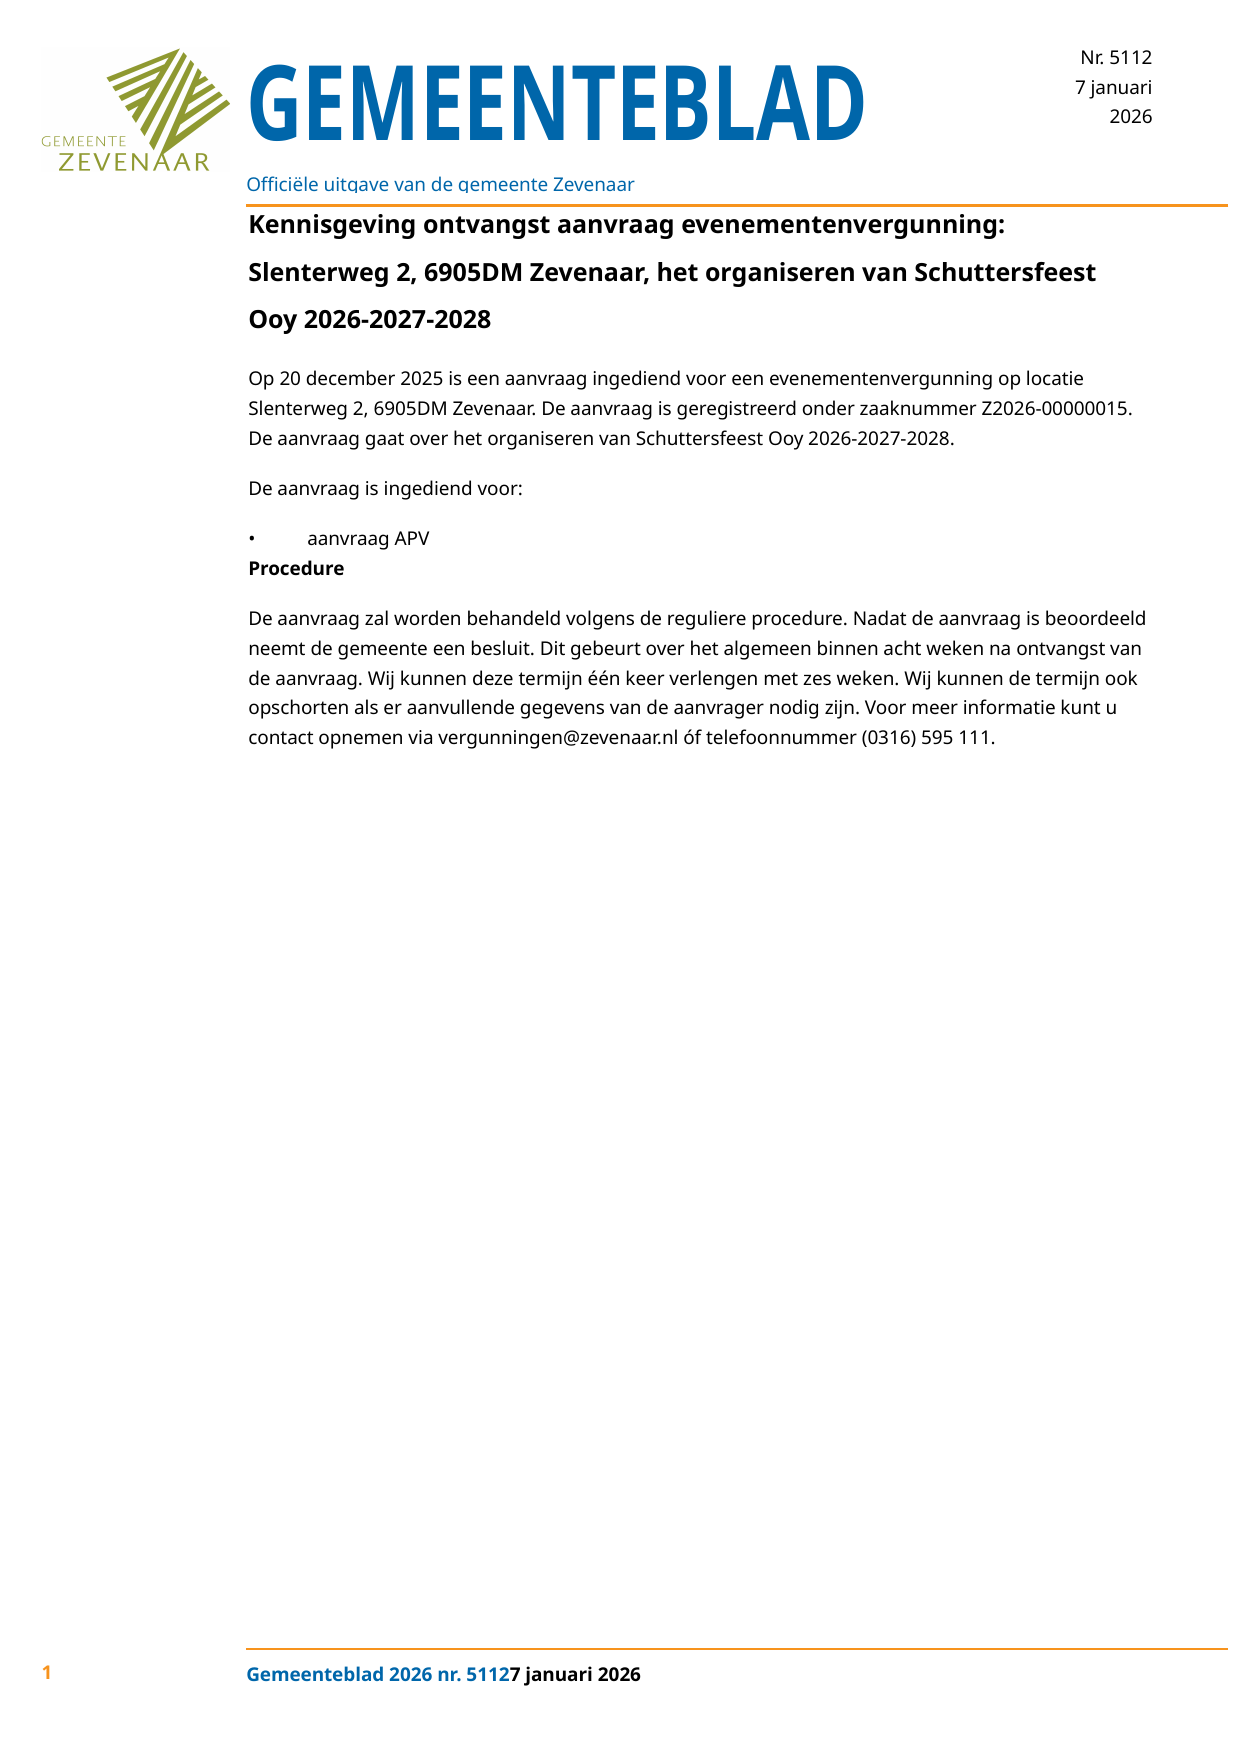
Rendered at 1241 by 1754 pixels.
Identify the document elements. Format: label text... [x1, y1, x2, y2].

text Kennisgeving ontvangst aanvraag evenementenvergunning: Slenterweg 2, 6905DM Zevenaar, het organiseren van Schuttersfeest Ooy 2026-2027-2028 [248, 207, 1152, 336]
picture [41, 47, 231, 172]
list aanvraag APV [248, 526, 1152, 551]
text Op 20 december 2025 is een aanvraag ingediend voor een evenementenvergunning op locatie Slenterweg 2, 6905DM Zevenaar. De aanvraag is geregistreerd onder zaaknummer Z2026-00000015. De aanvraag gaat over het organiseren van Schuttersfeest Ooy 2026-2027-2028. [248, 366, 1152, 450]
text De aanvraag zal worden behandeld volgens de reguliere procedure. Nadat de aanvraag is beoordeeld neemt de gemeente een besluit. Dit gebeurt over het algemeen binnen acht weken na ontvangst van de aanvraag. Wij kunnen deze termijn één keer verlengen met zes weken. Wij kunnen de termijn ook opschorten als er aanvullende gegevens van de aanvrager nodig zijn. Voor meer informatie kunt u contact opnemen via vergunningen@zevenaar.nl óf telefoonnummer (0316) 595 111. [248, 606, 1152, 749]
text De aanvraag is ingediend voor: [248, 475, 1152, 501]
text Procedure [248, 555, 1152, 581]
